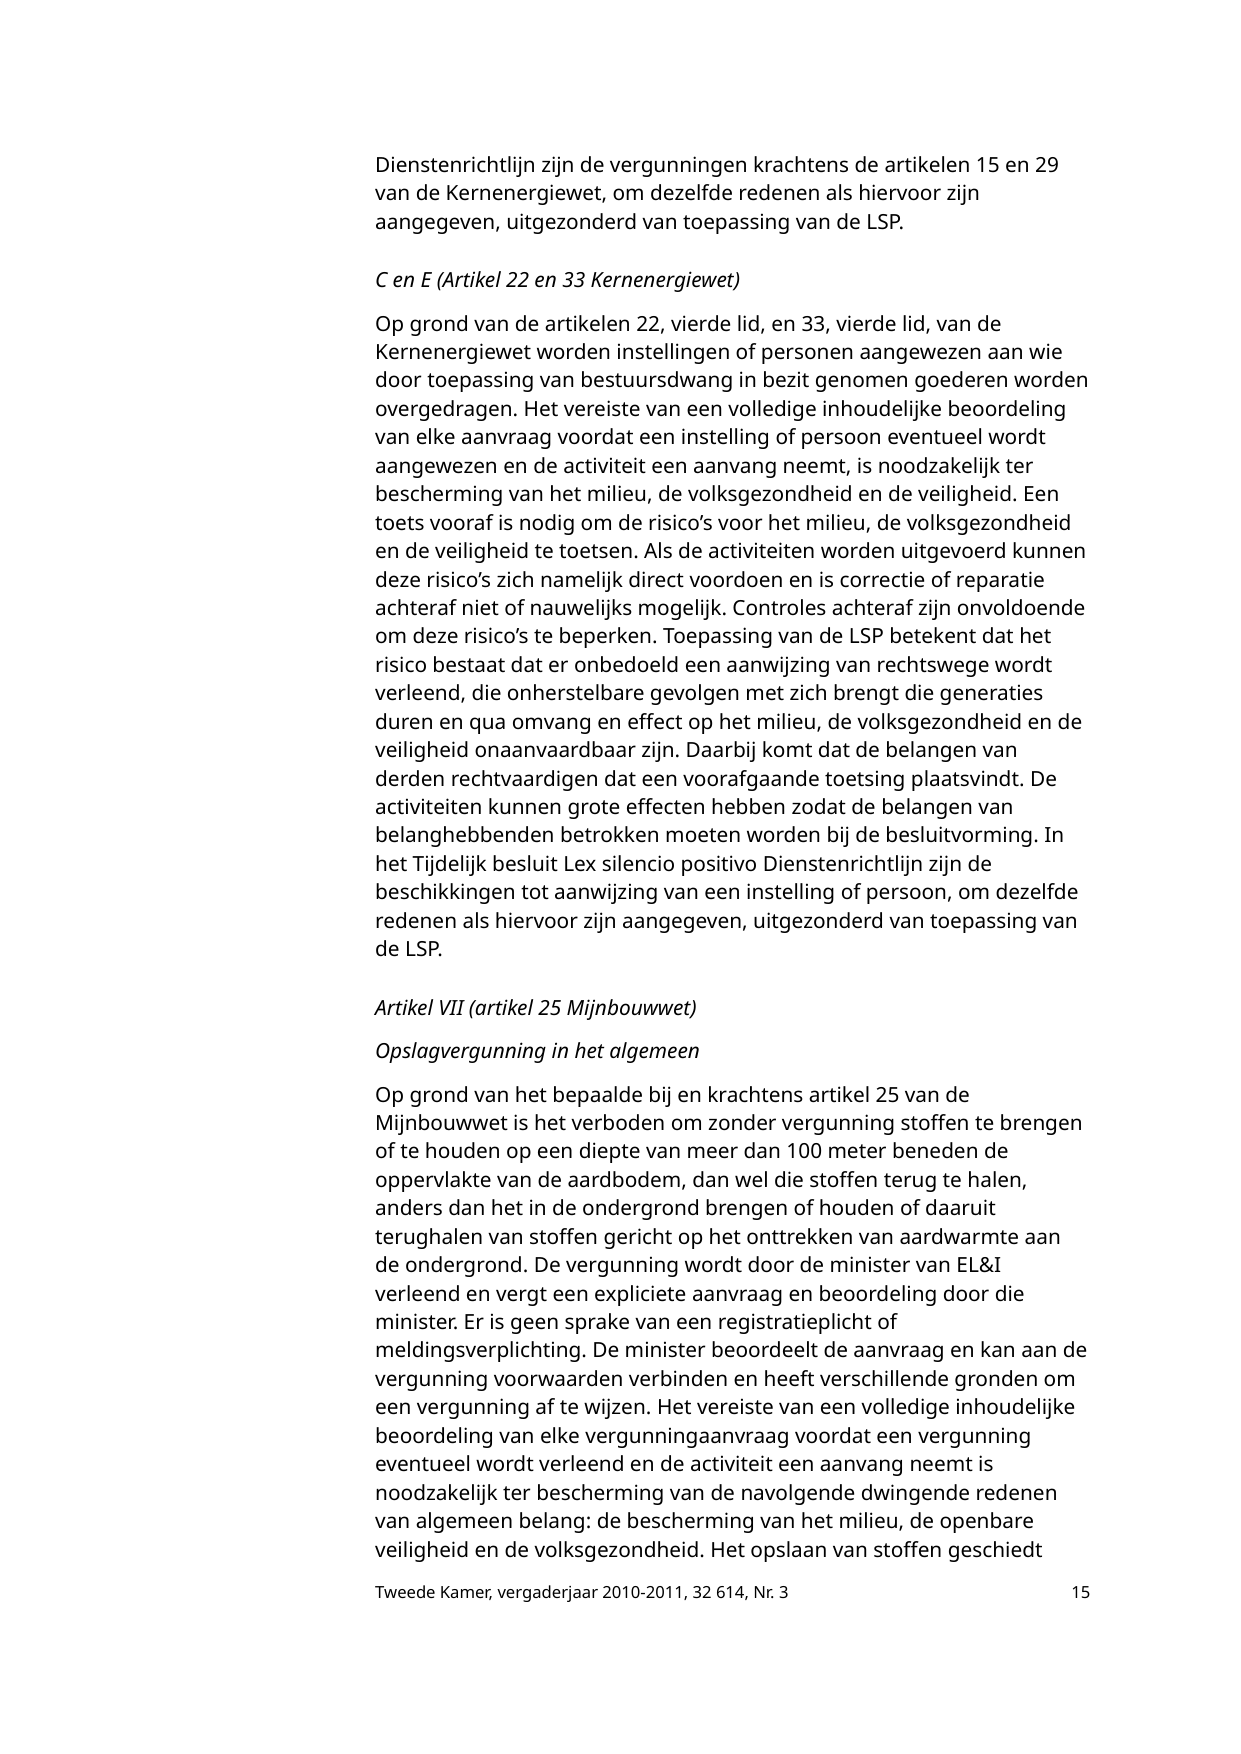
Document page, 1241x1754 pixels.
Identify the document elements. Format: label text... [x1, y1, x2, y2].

text Opslagvergunning in het algemeen [375, 1036, 1090, 1065]
text Op grond van de artikelen 22, vierde lid, en 33, vierde lid, van de Kernenergiewet worden instellingen of personen aangewezen aan wie door toepassing van bestuursdwang in bezit genomen goederen worden overgedragen. Het vereiste van een volledige inhoudelijke beoordeling van elke aanvraag voordat een instelling of persoon eventueel wordt aangewezen en de activiteit een aanvang neemt, is noodzakelijk ter bescherming van het milieu, de volksgezondheid en de veiligheid. Een toets vooraf is nodig om de risico’s voor het milieu, de volksgezondheid en de veiligheid te toetsen. Als de activiteiten worden uitgevoerd kunnen deze risico’s zich namelijk direct voordoen en is correctie of reparatie achteraf niet of nauwelijks mogelijk. Controles achteraf zijn onvoldoende om deze risico’s te beperken. Toepassing van de LSP betekent dat het risico bestaat dat er onbedoeld een aanwijzing van rechtswege wordt verleend, die onherstelbare gevolgen met zich brengt die generaties duren en qua omvang en effect op het milieu, de volksgezondheid en de veiligheid onaanvaardbaar zijn. Daarbij komt dat de belangen van derden rechtvaardigen dat een voorafgaande toetsing plaatsvindt. De activiteiten kunnen grote effecten hebben zodat de belangen van belanghebbenden betrokken moeten worden bij de besluitvorming. In het Tijdelijk besluit Lex silencio positivo Dienstenrichtlijn zijn de beschikkingen tot aanwijzing van een instelling of persoon, om dezelfde redenen als hiervoor zijn aangegeven, uitgezonderd van toepassing van de LSP. [375, 309, 1090, 963]
text Op grond van het bepaalde bij en krachtens artikel 25 van de Mijnbouwwet is het verboden om zonder vergunning stoffen te brengen of te houden op een diepte van meer dan 100 meter beneden de oppervlakte van de aardbodem, dan wel die stoffen terug te halen, anders dan het in de ondergrond brengen of houden of daaruit terughalen van stoffen gericht op het onttrekken van aardwarmte aan de ondergrond. De vergunning wordt door de minister van EL&I verleend en vergt een expliciete aanvraag en beoordeling door die minister. Er is geen sprake van een registratieplicht of meldingsverplichting. De minister beoordeelt de aanvraag en kan aan de vergunning voorwaarden verbinden en heeft verschillende gronden om een vergunning af te wijzen. Het vereiste van een volledige inhoudelijke beoordeling van elke vergunningaanvraag voordat een vergunning eventueel wordt verleend en de activiteit een aanvang neemt is noodzakelijk ter bescherming van de navolgende dwingende redenen van algemeen belang: de bescherming van het milieu, de openbare veiligheid en de volksgezondheid. Het opslaan van stoffen geschiedt [375, 1080, 1090, 1563]
text C en E (Artikel 22 en 33 Kernenergiewet) [375, 265, 1090, 294]
text Artikel VII (artikel 25 Mijnbouwwet) [375, 993, 1090, 1021]
text Dienstenrichtlijn zijn de vergunningen krachtens de artikelen 15 en 29 van de Kernenergiewet, om dezelfde redenen als hiervoor zijn aangegeven, uitgezonderd van toepassing van de LSP. [375, 150, 1090, 235]
